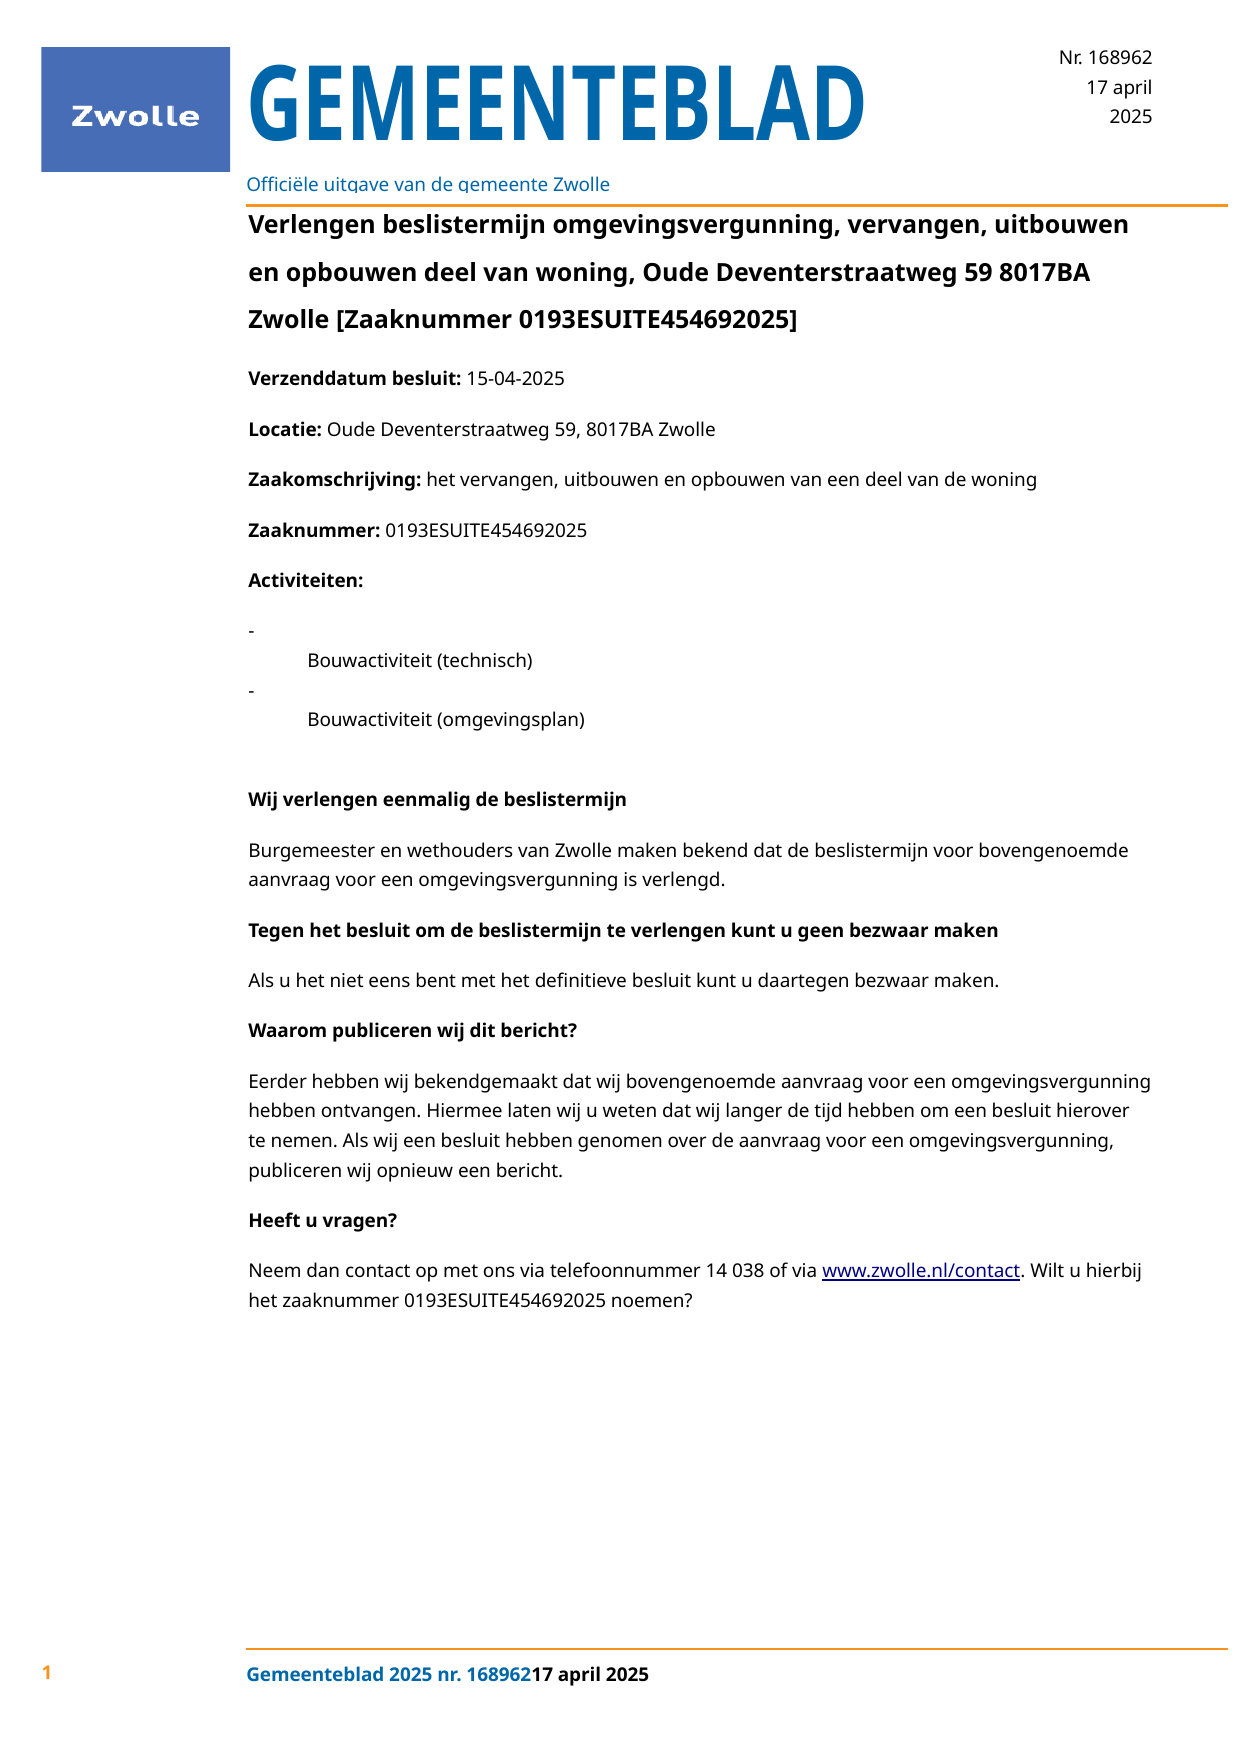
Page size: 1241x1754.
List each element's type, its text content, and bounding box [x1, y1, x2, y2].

text Tegen het besluit om de beslistermijn te verlengen kunt u geen bezwaar maken [248, 917, 1152, 942]
text Eerder hebben wij bekendgemaakt dat wij bovengenoemde aanvraag voor een omgevingsvergunning hebben ontvangen. Hiermee laten wij u weten dat wij langer de tijd hebben om een besluit hierover te nemen. Als wij een besluit hebben genomen over de aanvraag voor een omgevingsvergunning, publiceren wij opnieuw een bericht. [248, 1068, 1152, 1182]
text Neem dan contact op met ons via telefoonnummer 14 038 of via www.zwolle.nl/contact. Wilt u hierbij het zaaknummer 0193ESUITE454692025 noemen? [248, 1258, 1152, 1313]
text Activiteiten: [248, 567, 1152, 593]
text Heeft u vragen? [248, 1207, 1152, 1233]
text Zaakomschrijving: het vervangen, uitbouwen en opbouwen van een deel van de woning [248, 466, 1152, 492]
text Wij verlengen eenmalig de beslistermijn [248, 786, 1152, 812]
text Locatie: Oude Deventerstraatweg 59, 8017BA Zwolle [248, 416, 1152, 442]
list Bouwactiviteit (technisch) [248, 647, 1152, 673]
text Verzenddatum besluit: 15-04-2025 [248, 366, 1152, 391]
text Waarom publiceren wij dit bericht? [248, 1018, 1152, 1043]
text Zaaknummer: 0193ESUITE454692025 [248, 517, 1152, 542]
list Bouwactiviteit (omgevingsplan) [248, 706, 1152, 732]
text Verlengen beslistermijn omgevingsvergunning, vervangen, uitbouwen en opbouwen deel van woning, Oude Deventerstraatweg 59 8017BA Zwolle [Zaaknummer 0193ESUITE454692025] [248, 207, 1152, 336]
picture [41, 47, 231, 172]
text Als u het niet eens bent met het definitieve besluit kunt u daartegen bezwaar maken. [248, 967, 1152, 993]
text Burgemeester en wethouders van Zwolle maken bekend dat de beslistermijn voor bovengenoemde aanvraag voor een omgevingsvergunning is verlengd. [248, 837, 1152, 892]
